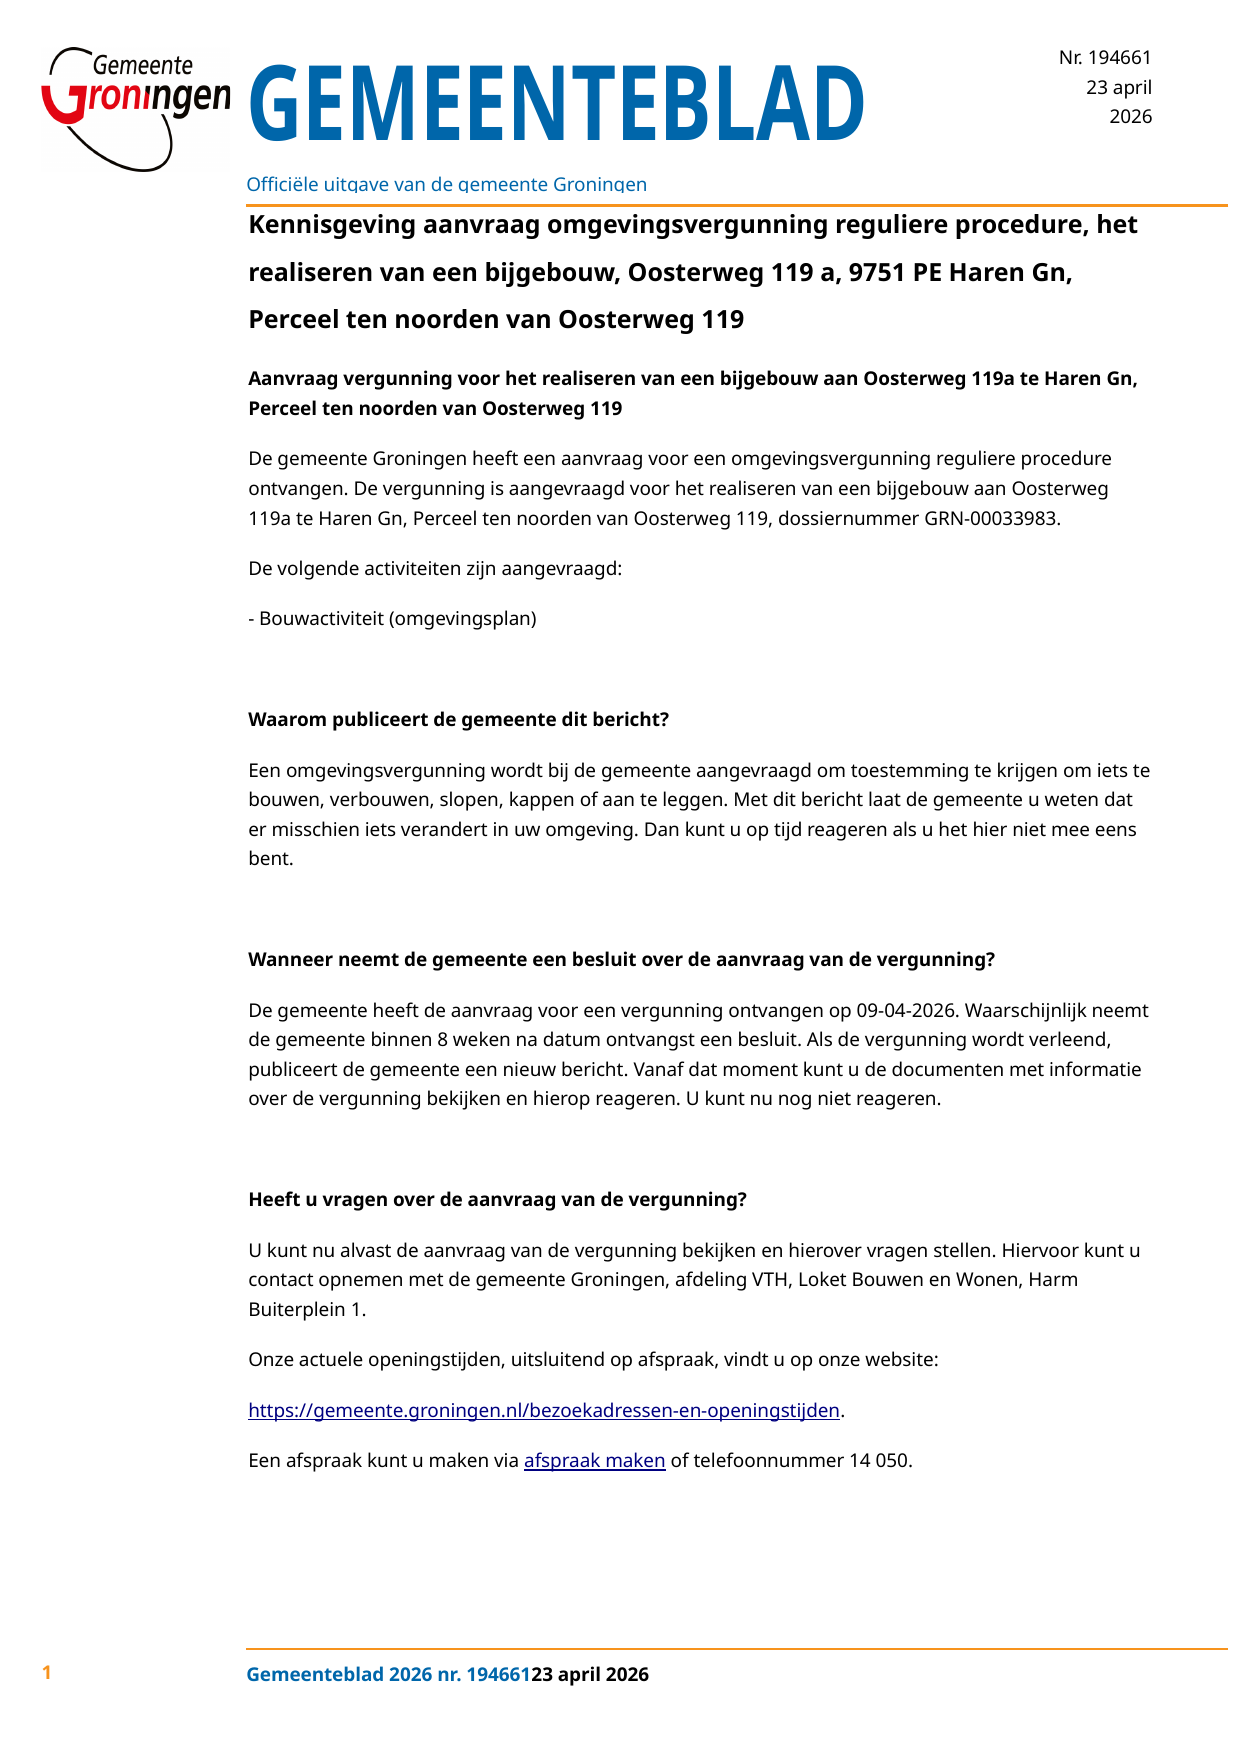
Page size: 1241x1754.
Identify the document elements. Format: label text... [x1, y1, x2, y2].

text Een omgevingsvergunning wordt bij de gemeente aangevraagd om toestemming te krijgen om iets te bouwen, verbouwen, slopen, kappen of aan te leggen. Met dit bericht laat de gemeente u weten dat er misschien iets verandert in uw omgeving. Dan kunt u op tijd reageren als u het hier niet mee eens bent. [248, 757, 1152, 871]
text Een afspraak kunt u maken via afspraak maken of telefoonnummer 14 050. [248, 1447, 1152, 1473]
text Aanvraag vergunning voor het realiseren van een bijgebouw aan Oosterweg 119a te Haren Gn, Perceel ten noorden van Oosterweg 119 [248, 366, 1152, 421]
text Heeft u vragen over de aanvraag van de vergunning? [248, 1186, 1152, 1212]
text Waarom publiceert de gemeente dit bericht? [248, 706, 1152, 732]
text Kennisgeving aanvraag omgevingsvergunning reguliere procedure, het realiseren van een bijgebouw, Oosterweg 119 a, 9751 PE Haren Gn, Perceel ten noorden van Oosterweg 119 [248, 207, 1152, 336]
text Wanneer neemt de gemeente een besluit over de aanvraag van de vergunning? [248, 946, 1152, 972]
text De volgende activiteiten zijn aangevraagd: [248, 555, 1152, 581]
text Onze actuele openingstijden, uitsluitend op afspraak, vindt u op onze website: [248, 1346, 1152, 1372]
text - Bouwactiviteit (omgevingsplan) [248, 606, 1152, 631]
picture [41, 47, 231, 172]
text De gemeente Groningen heeft een aanvraag voor een omgevingsvergunning reguliere procedure ontvangen. De vergunning is aangevraagd voor het realiseren van een bijgebouw aan Oosterweg 119a te Haren Gn, Perceel ten noorden van Oosterweg 119, dossiernummer GRN-00033983. [248, 446, 1152, 530]
text De gemeente heeft de aanvraag voor een vergunning ontvangen op 09-04-2026. Waarschijnlijk neemt de gemeente binnen 8 weken na datum ontvangst een besluit. Als de vergunning wordt verleend, publiceert de gemeente een nieuw bericht. Vanaf dat moment kunt u de documenten met informatie over de vergunning bekijken en hierop reageren. U kunt nu nog niet reageren. [248, 997, 1152, 1111]
text U kunt nu alvast de aanvraag van de vergunning bekijken en hierover vragen stellen. Hiervoor kunt u contact opnemen met de gemeente Groningen, afdeling VTH, Loket Bouwen en Wonen, Harm Buiterplein 1. [248, 1237, 1152, 1322]
text https://gemeente.groningen.nl/bezoekadressen-en-openingstijden. [248, 1397, 1152, 1422]
